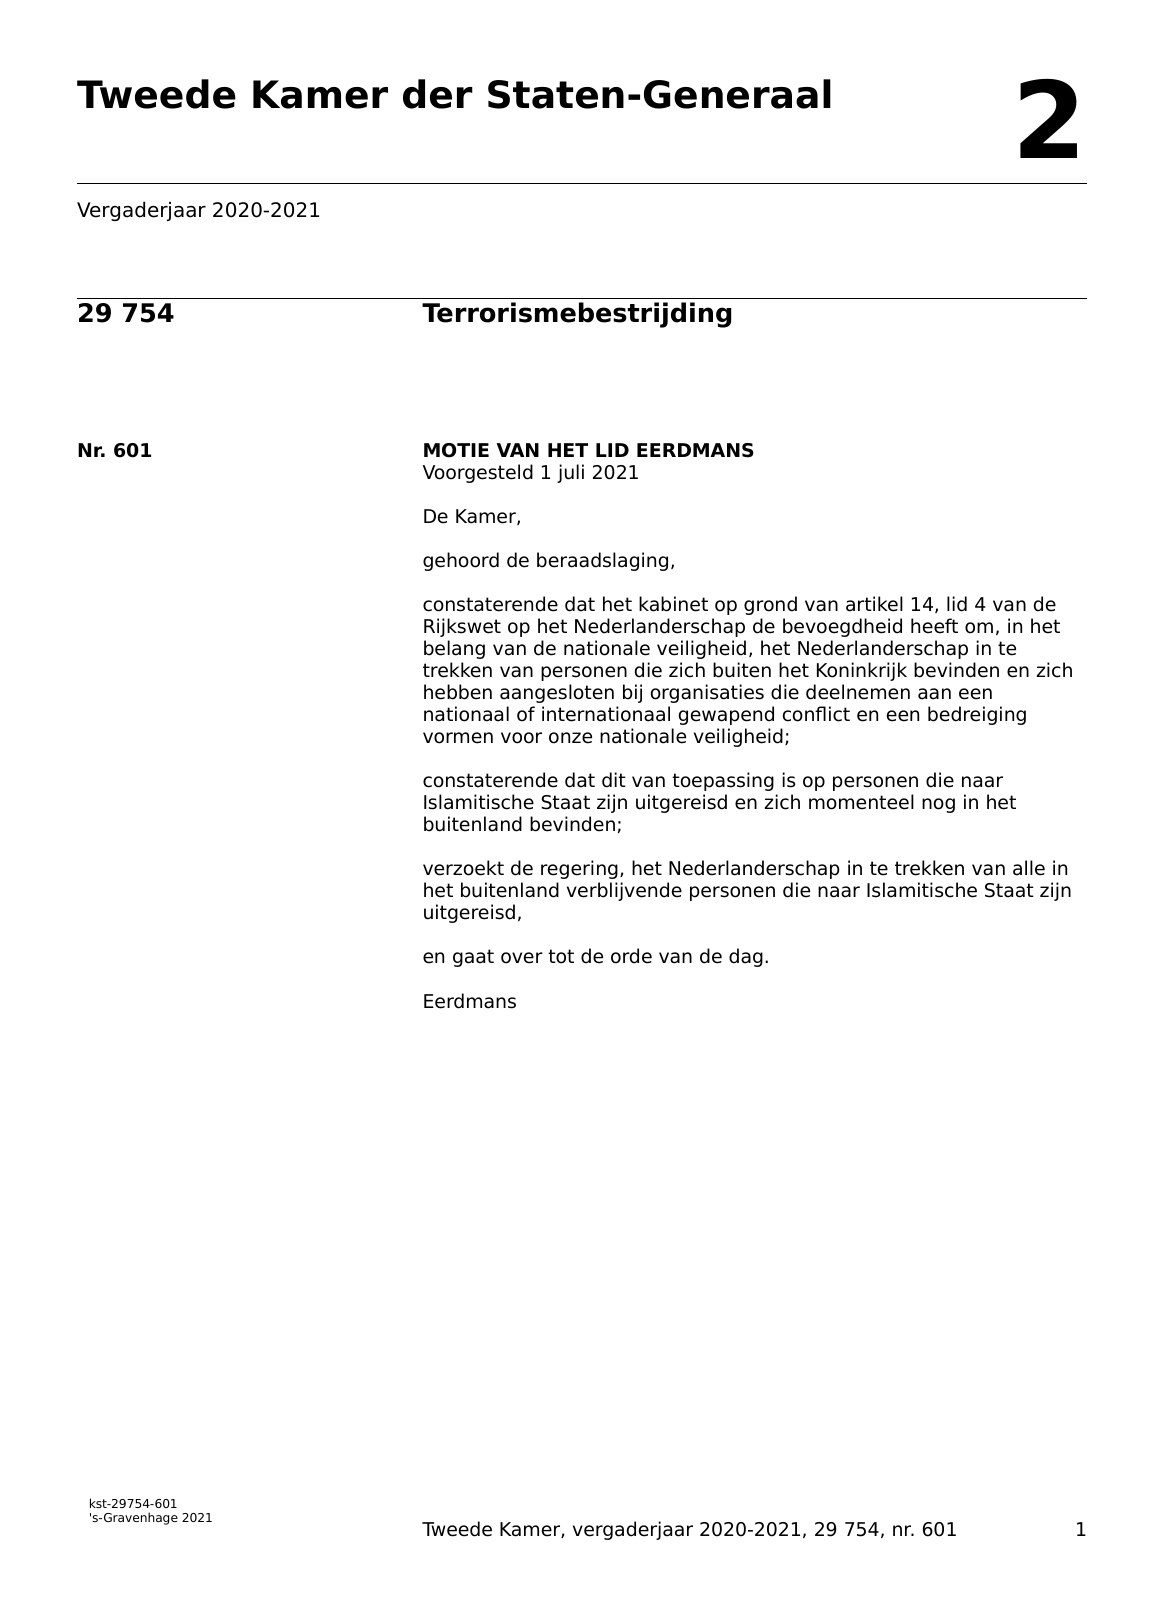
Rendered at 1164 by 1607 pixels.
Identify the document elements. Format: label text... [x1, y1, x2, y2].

table_header Tweede Kamer der Staten-Generaal [77, 59, 886, 183]
table_header 2 [886, 59, 1087, 183]
text constaterende dat het kabinet op grond van artikel 14, lid 4 van de Rijkswet op het Nederlanderschap de bevoegdheid heeft om, in het belang van de nationale veiligheid, het Nederlanderschap in te trekken van personen die zich buiten het Koninkrijk bevinden en zich hebben aangesloten bij organisaties die deelnemen aan een nationaal of internationaal gewapend conflict en een bedreiging vormen voor onze nationale veiligheid; [422, 594, 1087, 748]
text constaterende dat dit van toepassing is op personen die naar Islamitische Staat zijn uitgereisd en zich momenteel nog in het buitenland bevinden; [422, 770, 1087, 836]
text en gaat over tot de orde van de dag. [422, 946, 1087, 968]
text kst-29754-601 [88, 1497, 323, 1511]
text Eerdmans [422, 991, 1087, 1013]
text 's-Gravenhage 2021 [88, 1511, 323, 1525]
table_cell Vergaderjaar 2020-2021 [77, 184, 1087, 298]
subtitle Nr. 601 MOTIE VAN HET LID EERDMANS [77, 440, 1087, 462]
text verzoekt de regering, het Nederlanderschap in te trekken van alle in het buitenland verblijvende personen die naar Islamitische Staat zijn uitgereisd, [422, 858, 1087, 924]
text Voorgesteld 1 juli 2021 [422, 462, 1087, 484]
text gehoord de beraadslaging, [422, 550, 1087, 572]
subtitle 29 754 Terrorismebestrijding [77, 299, 1087, 329]
text De Kamer, [422, 506, 1087, 528]
